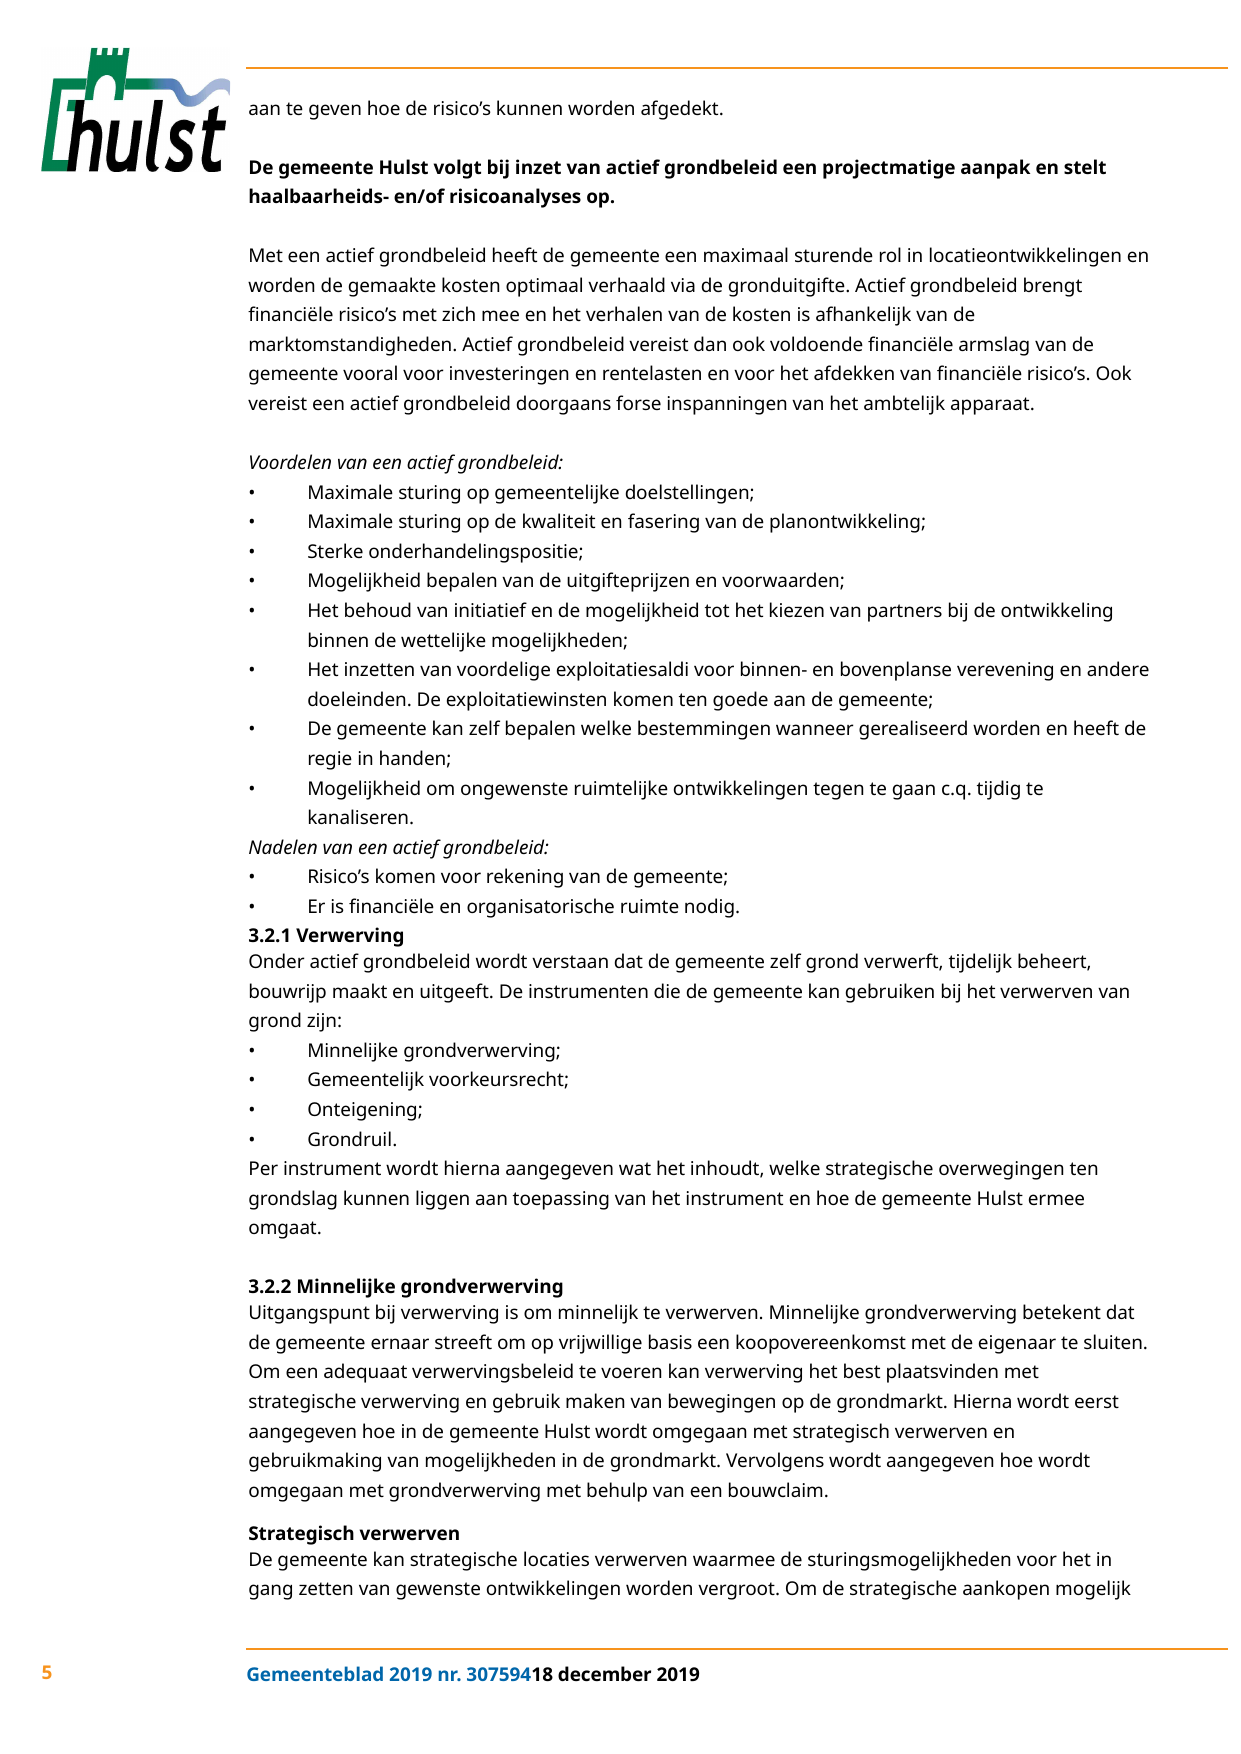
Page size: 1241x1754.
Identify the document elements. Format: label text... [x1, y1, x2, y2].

text Uitgangspunt bij verwerving is om minnelijk te verwerven. Minnelijke grondverwerving betekent dat de gemeente ernaar streeft om op vrijwillige basis een koopovereenkomst met de eigenaar te sluiten. Om een adequaat verwervingsbeleid te voeren kan verwerving het best plaatsvinden met strategische verwerving en gebruik maken van bewegingen op de grondmarkt. Hierna wordt eerst aangegeven hoe in de gemeente Hulst wordt omgegaan met strategisch verwerven en gebruikmaking van mogelijkheden in de grondmarkt. Vervolgens wordt aangegeven hoe wordt omgegaan met grondverwerving met behulp van een bouwclaim. [248, 1299, 1152, 1503]
list Risico’s komen voor rekening van de gemeente; [248, 863, 1152, 889]
list Mogelijkheid om ongewenste ruimtelijke ontwikkelingen tegen te gaan c.q. tijdig te kanaliseren. [248, 775, 1152, 830]
text Met een actief grondbeleid heeft de gemeente een maximaal sturende rol in locatieontwikkelingen en worden de gemaakte kosten optimaal verhaald via de gronduitgifte. Actief grondbeleid brengt financiële risico’s met zich mee en het verhalen van de kosten is afhankelijk van de marktomstandigheden. Actief grondbeleid vereist dan ook voldoende financiële armslag van de gemeente vooral voor investeringen en rentelasten en voor het afdekken van financiële risico’s. Ook vereist een actief grondbeleid doorgaans forse inspanningen van het ambtelijk apparaat. [248, 242, 1152, 416]
list Sterke onderhandelingspositie; [248, 538, 1152, 564]
list Mogelijkheid bepalen van de uitgifteprijzen en voorwaarden; [248, 568, 1152, 593]
list Het inzetten van voordelige exploitatiesaldi voor binnen- en bovenplanse verevening en andere doeleinden. De exploitatiewinsten komen ten goede aan de gemeente; [248, 656, 1152, 712]
text Nadelen van een actief grondbeleid: [248, 834, 1152, 859]
list Maximale sturing op de kwaliteit en fasering van de planontwikkeling; [248, 508, 1152, 534]
text De gemeente kan strategische locaties verwerven waarmee de sturingsmogelijkheden voor het in gang zetten van gewenste ontwikkelingen worden vergroot. Om de strategische aankopen mogelijk [248, 1546, 1152, 1601]
list Minnelijke grondverwerving; [248, 1037, 1152, 1063]
table_header De gemeente Hulst volgt bij inzet van actief grondbeleid een projectmatige aanpak en stelt haalbaarheids- en/of risicoanalyses op. [248, 154, 1152, 209]
list Gemeentelijk voorkeursrecht; [248, 1067, 1152, 1092]
text 3.2.1 Verwerving [248, 923, 1152, 948]
list Grondruil. [248, 1126, 1152, 1152]
list De gemeente kan zelf bepalen welke bestemmingen wanneer gerealiseerd worden en heeft de regie in handen; [248, 716, 1152, 771]
list Maximale sturing op gemeentelijke doelstellingen; [248, 479, 1152, 504]
list Onteigening; [248, 1096, 1152, 1122]
text Strategisch verwerven [248, 1520, 1152, 1546]
list Er is financiële en organisatorische ruimte nodig. [248, 893, 1152, 919]
text 3.2.2 Minnelijke grondverwerving [248, 1274, 1152, 1299]
text aan te geven hoe de risico’s kunnen worden afgedekt. [248, 95, 1152, 121]
text Onder actief grondbeleid wordt verstaan dat de gemeente zelf grond verwerft, tijdelijk beheert, bouwrijp maakt en uitgeeft. De instrumenten die de gemeente kan gebruiken bij het verwerven van grond zijn: [248, 948, 1152, 1033]
text Voordelen van een actief grondbeleid: [248, 449, 1152, 475]
list Het behoud van initiatief en de mogelijkheid tot het kiezen van partners bij de ontwikkeling binnen de wettelijke mogelijkheden; [248, 597, 1152, 652]
text Per instrument wordt hierna aangegeven wat het inhoudt, welke strategische overwegingen ten grondslag kunnen liggen aan toepassing van het instrument en hoe de gemeente Hulst ermee omgaat. [248, 1155, 1152, 1240]
picture [41, 47, 231, 172]
